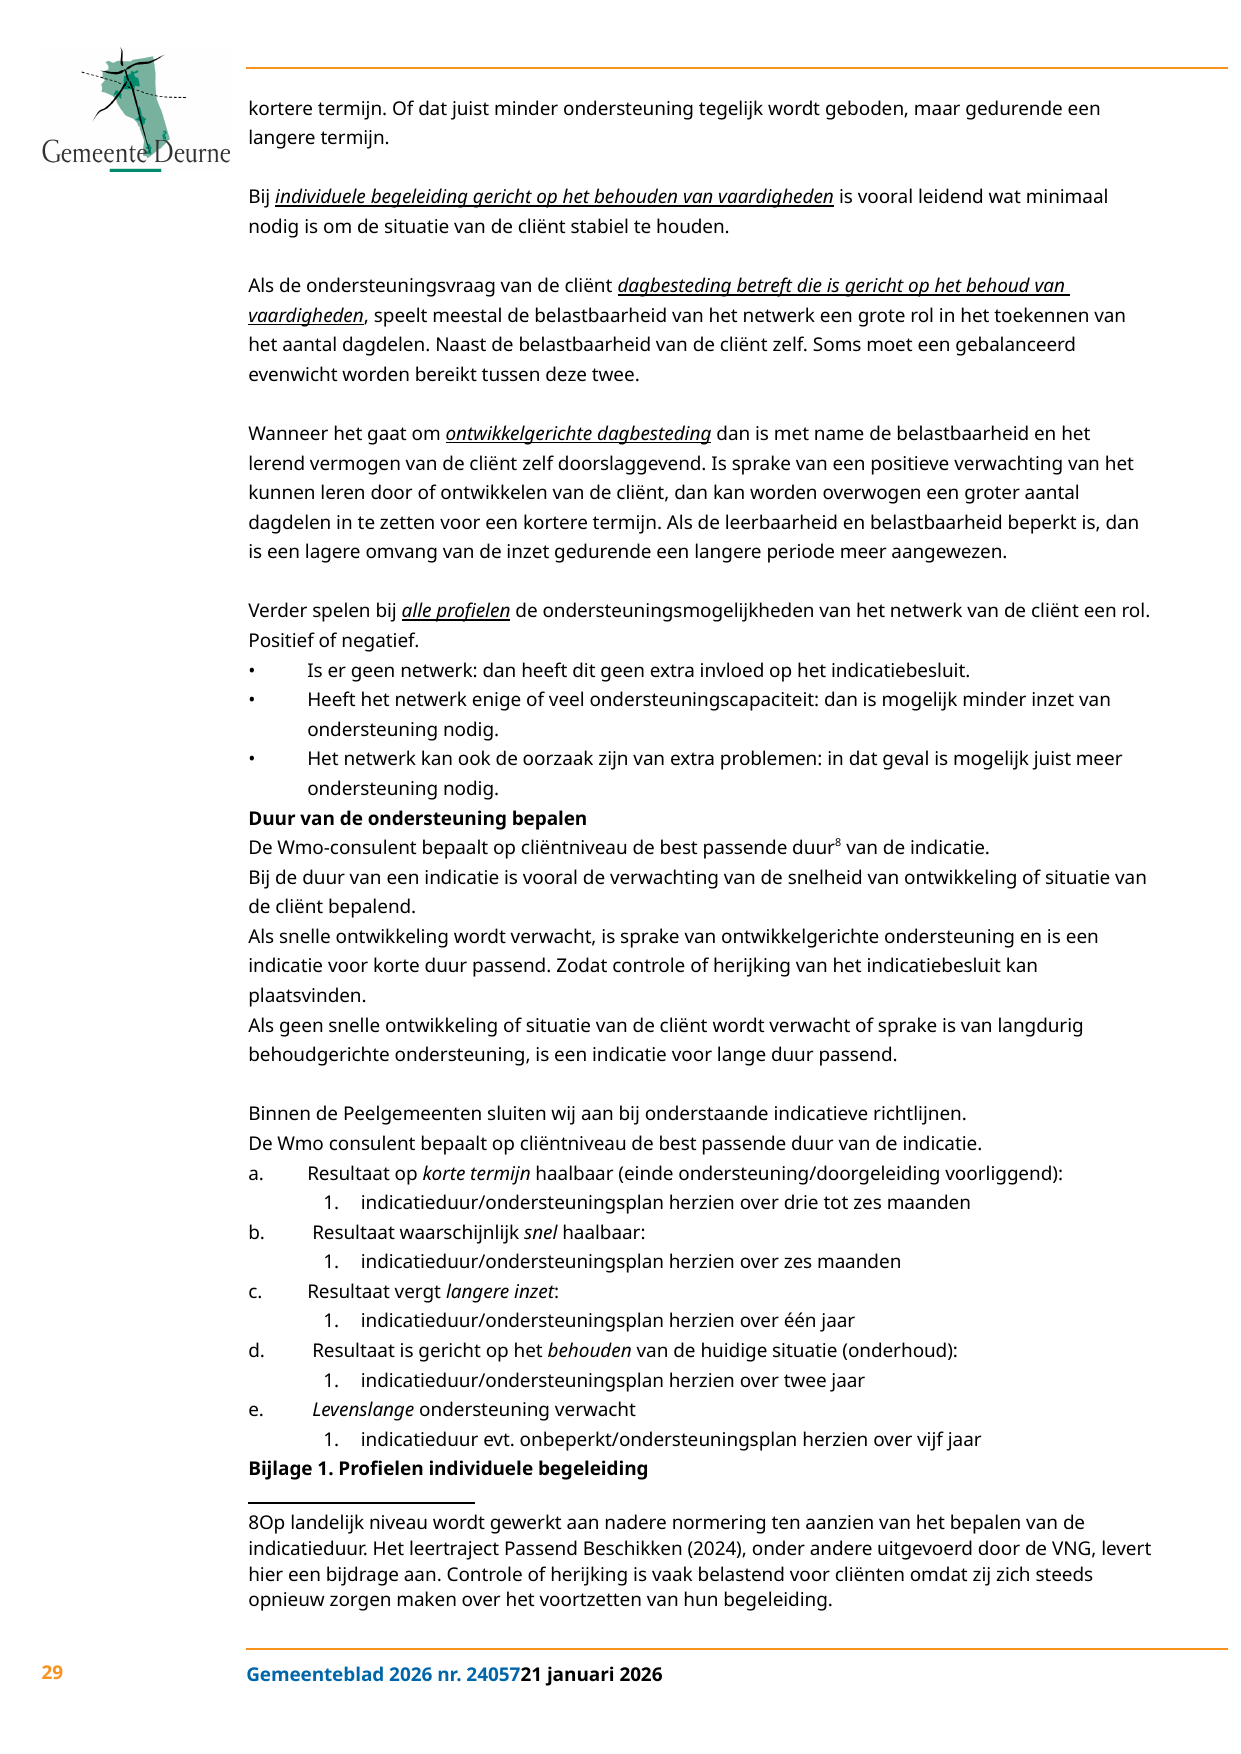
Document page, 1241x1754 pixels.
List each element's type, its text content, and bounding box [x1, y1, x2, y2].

text Verder spelen bij alle profielen de ondersteuningsmogelijkheden van het netwerk van de cliënt een rol. Positief of negatief. [248, 598, 1152, 653]
list indicatieduur/ondersteuningsplan herzien over één jaar [323, 1308, 1152, 1333]
list Het netwerk kan ook de oorzaak zijn van extra problemen: in dat geval is mogelijk juist meer ondersteuning nodig. [248, 746, 1152, 801]
text De Wmo consulent bepaalt op cliëntniveau de best passende duur van de indicatie. [248, 1130, 1152, 1156]
list Heeft het netwerk enige of veel ondersteuningscapaciteit: dan is mogelijk minder inzet van ondersteuning nodig. [248, 686, 1152, 742]
list indicatieduur/ondersteuningsplan herzien over drie tot zes maanden [323, 1189, 1152, 1215]
text Bij de duur van een indicatie is vooral de verwachting van de snelheid van ontwikkeling of situatie van de cliënt bepalend. [248, 864, 1152, 919]
list Resultaat is gericht op het behouden van de huidige situatie (onderhoud): [248, 1337, 1152, 1363]
text Als snelle ontwikkeling wordt verwacht, is sprake van ontwikkelgerichte ondersteuning en is een indicatie voor korte duur passend. Zodat controle of herijking van het indicatiebesluit kan plaatsvinden. [248, 923, 1152, 1008]
list Resultaat vergt langere inzet: [248, 1278, 1152, 1304]
text Op landelijk niveau wordt gewerkt aan nadere normering ten aanzien van het bepalen van de indicatieduur. Het leertraject Passend Beschikken (2024), onder andere uitgevoerd door de VNG, levert hier een bijdrage aan. Controle of herijking is vaak belastend voor cliënten omdat zij zich steeds opnieuw zorgen maken over het voortzetten van hun begeleiding. [248, 1509, 1152, 1612]
list indicatieduur/ondersteuningsplan herzien over twee jaar [323, 1367, 1152, 1393]
text Als geen snelle ontwikkeling of situatie van de cliënt wordt verwacht of sprake is van langdurig behoudgerichte ondersteuning, is een indicatie voor lange duur passend. [248, 1012, 1152, 1067]
text Bijlage 1. Profielen individuele begeleiding [248, 1456, 1152, 1481]
text Als de ondersteuningsvraag van de cliënt dagbesteding betreft die is gericht op het behoud van vaardigheden, speelt meestal de belastbaarheid van het netwerk een grote rol in het toekennen van het aantal dagdelen. Naast de belastbaarheid van de cliënt zelf. Soms moet een gebalanceerd evenwicht worden bereikt tussen deze twee. [248, 272, 1152, 387]
text Bij individuele begeleiding gericht op het behouden van vaardigheden is vooral leidend wat minimaal nodig is om de situatie van de cliënt stabiel te houden. [248, 183, 1152, 239]
list Is er geen netwerk: dan heeft dit geen extra invloed op het indicatiebesluit. [248, 657, 1152, 683]
list Resultaat waarschijnlijk snel haalbaar: [248, 1219, 1152, 1245]
text Duur van de ondersteuning bepalen [248, 805, 1152, 831]
list Resultaat op korte termijn haalbaar (einde ondersteuning/doorgeleiding voorliggend): [248, 1160, 1152, 1186]
text Wanneer het gaat om ontwikkelgerichte dagbesteding dan is met name de belastbaarheid en het lerend vermogen van de cliënt zelf doorslaggevend. Is sprake van een positieve verwachting van het kunnen leren door of ontwikkelen van de cliënt, dan kan worden overwogen een groter aantal dagdelen in te zetten voor een kortere termijn. Als de leerbaarheid en belastbaarheid beperkt is, dan is een lagere omvang van de inzet gedurende een langere periode meer aangewezen. [248, 420, 1152, 564]
list indicatieduur/ondersteuningsplan herzien over zes maanden [323, 1248, 1152, 1274]
text Binnen de Peelgemeenten sluiten wij aan bij onderstaande indicatieve richtlijnen. [248, 1101, 1152, 1126]
picture [41, 47, 231, 172]
list Levenslange ondersteuning verwacht [248, 1396, 1152, 1422]
list indicatieduur evt. onbeperkt/ondersteuningsplan herzien over vijf jaar [323, 1426, 1152, 1452]
text De Wmo-consulent bepaalt op cliëntniveau de best passende duur van de indicatie. [248, 834, 1152, 860]
text kortere termijn. Of dat juist minder ondersteuning tegelijk wordt geboden, maar gedurende een langere termijn. [248, 95, 1152, 150]
